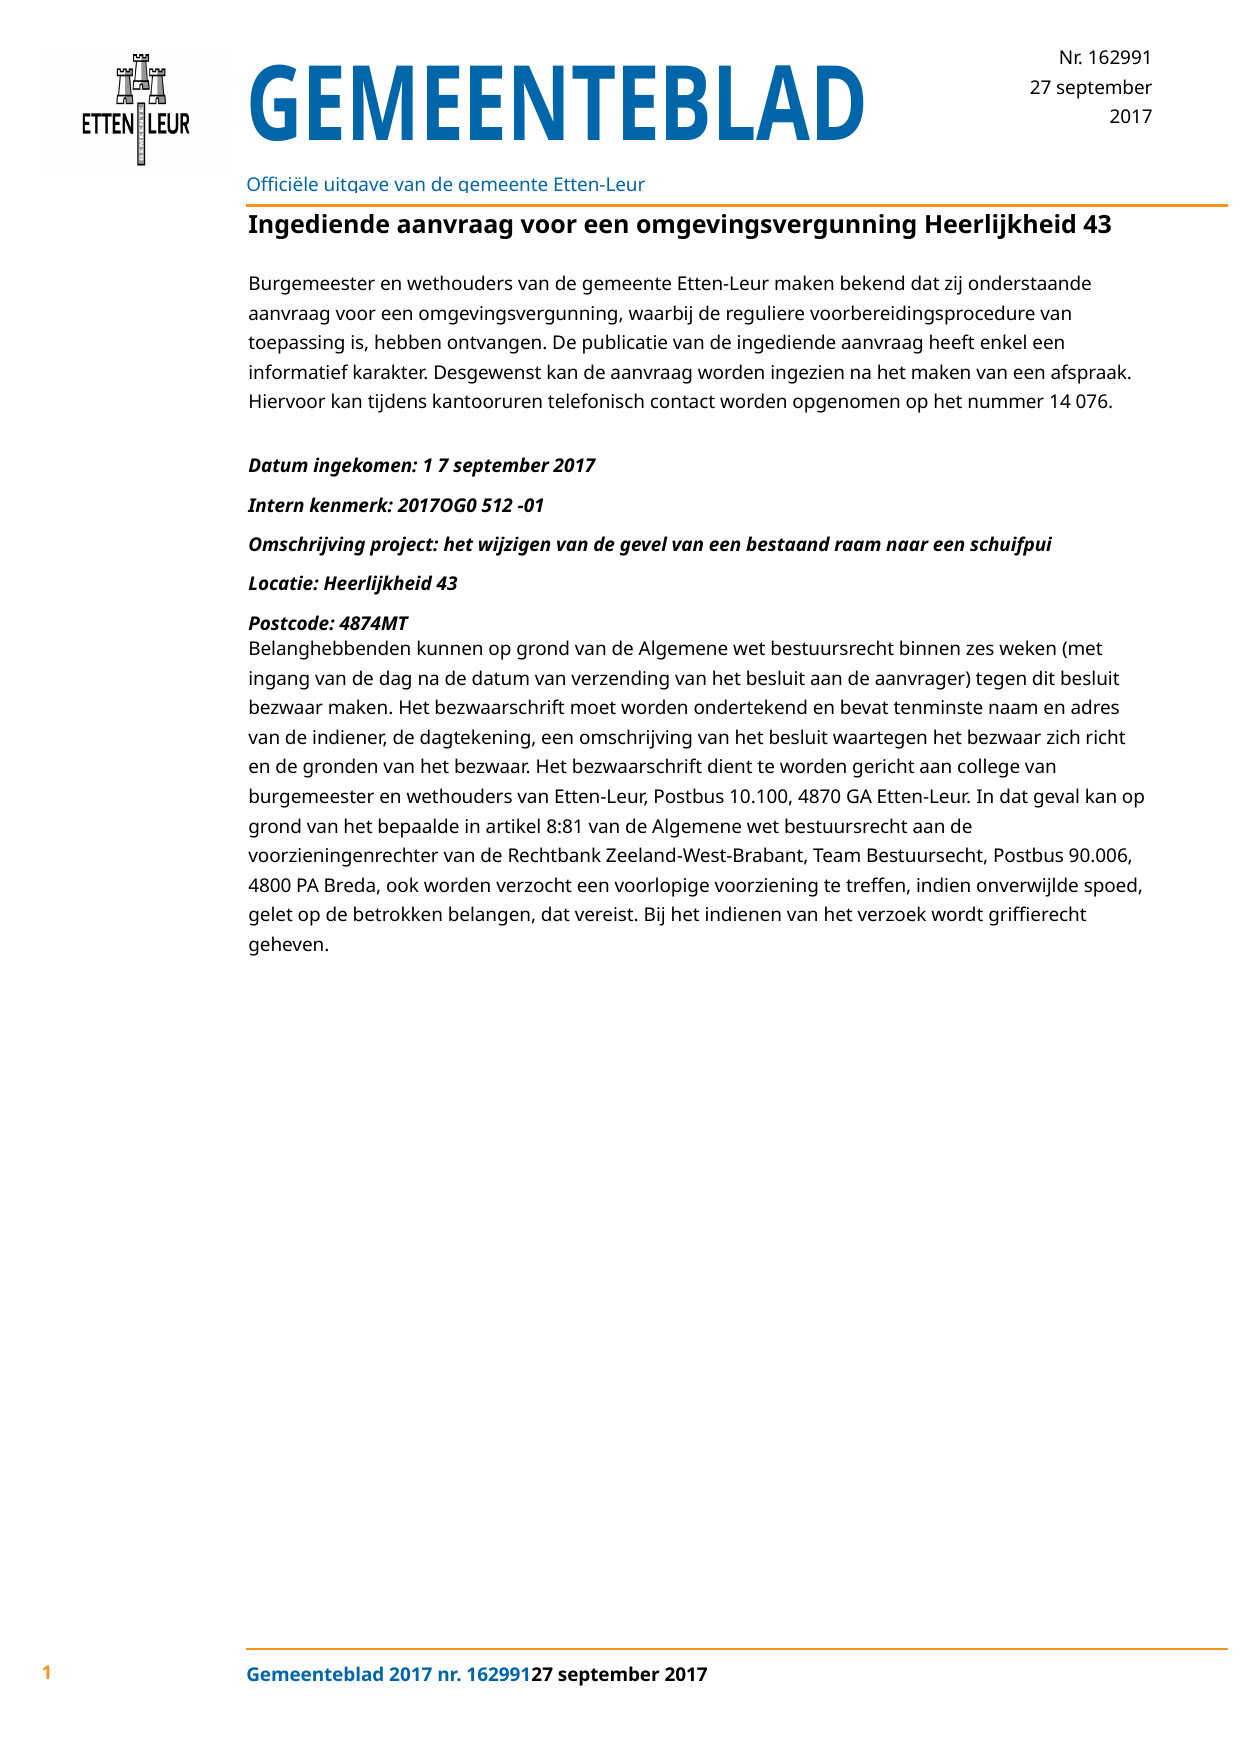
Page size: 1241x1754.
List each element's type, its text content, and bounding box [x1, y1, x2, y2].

text Datum ingekomen: 1 7 september 2017 [248, 453, 1152, 478]
text Burgemeester en wethouders van de gemeente Etten-Leur maken bekend dat zij onderstaande aanvraag voor een omgevingsvergunning, waarbij de reguliere voorbereidingsprocedure van toepassing is, hebben ontvangen. De publicatie van de ingediende aanvraag heeft enkel een informatief karakter. Desgewenst kan de aanvraag worden ingezien na het maken van een afspraak. Hiervoor kan tijdens kantooruren telefonisch contact worden opgenomen op het nummer 14 076. [248, 270, 1152, 414]
text Omschrijving project: het wijzigen van de gevel van een bestaand raam naar een schuifpui [248, 531, 1152, 557]
text Locatie: Heerlijkheid 43 [248, 570, 1152, 596]
text Postcode: 4874MT [248, 610, 1152, 635]
text Intern kenmerk: 2017OG0 512 -01 [248, 492, 1152, 518]
picture [41, 47, 231, 172]
text Ingediende aanvraag voor een omgevingsvergunning Heerlijkheid 43 [248, 207, 1152, 241]
text Belanghebbenden kunnen op grond van de Algemene wet bestuursrecht binnen zes weken (met ingang van de dag na de datum van verzending van het besluit aan de aanvrager) tegen dit besluit bezwaar maken. Het bezwaarschrift moet worden ondertekend en bevat tenminste naam en adres van de indiener, de dagtekening, een omschrijving van het besluit waartegen het bezwaar zich richt en de gronden van het bezwaar. Het bezwaarschrift dient te worden gericht aan college van burgemeester en wethouders van Etten-Leur, Postbus 10.100, 4870 GA Etten-Leur. In dat geval kan op grond van het bepaalde in artikel 8:81 van de Algemene wet bestuursrecht aan de voorzieningenrechter van de Rechtbank Zeeland-West-Brabant, Team Bestuursecht, Postbus 90.006, 4800 PA Breda, ook worden verzocht een voorlopige voorziening te treffen, indien onverwijlde spoed, gelet op de betrokken belangen, dat vereist. Bij het indienen van het verzoek wordt griffierecht geheven. [248, 635, 1152, 957]
